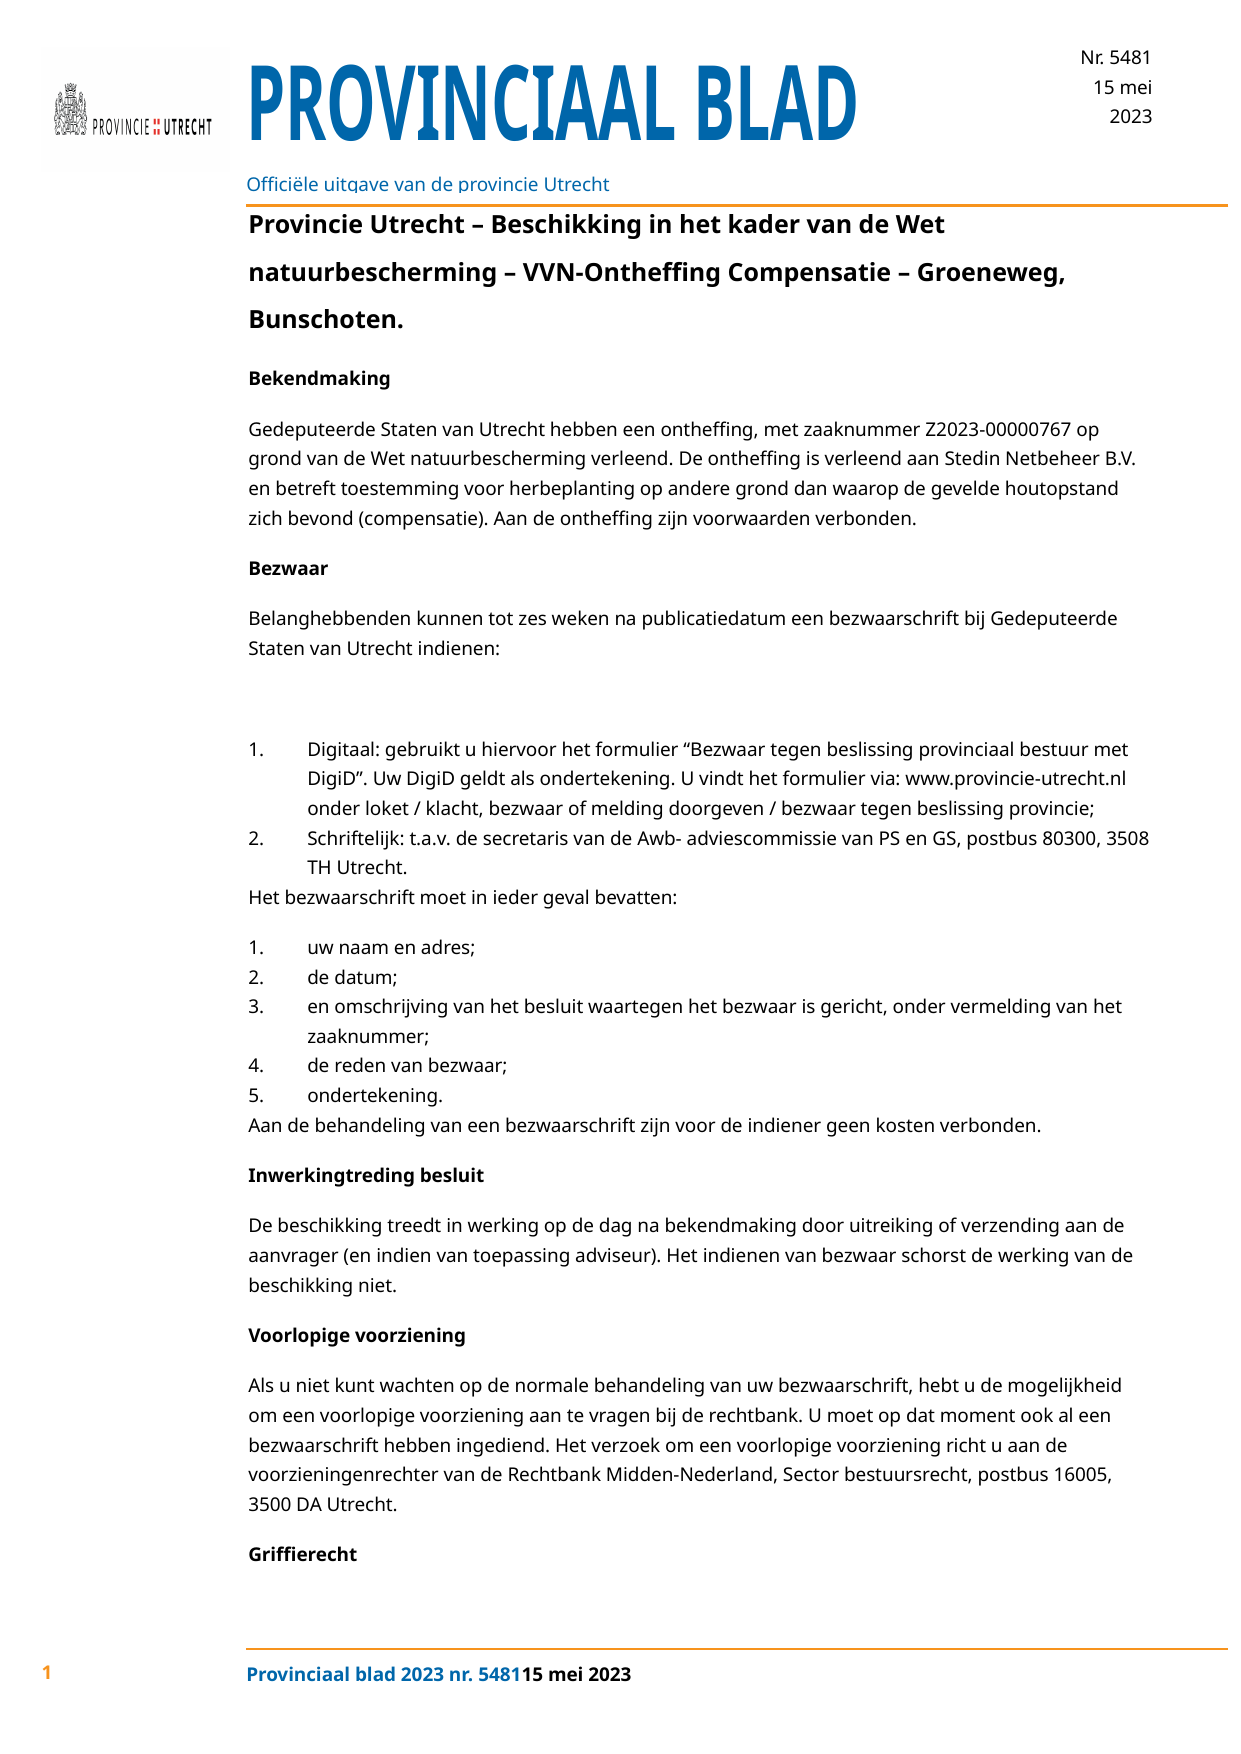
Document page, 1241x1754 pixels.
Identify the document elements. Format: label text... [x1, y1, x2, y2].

text De beschikking treedt in werking op de dag na bekendmaking door uitreiking of verzending aan de aanvrager (en indien van toepassing adviseur). Het indienen van bezwaar schorst de werking van de beschikking niet. [248, 1213, 1152, 1297]
text Het bezwaarschrift moet in ieder geval bevatten: [248, 884, 1152, 909]
text Aan de behandeling van een bezwaarschrift zijn voor de indiener geen kosten verbonden. [248, 1112, 1152, 1137]
list uw naam en adres; [248, 934, 1152, 960]
text Bekendmaking [248, 366, 1152, 391]
text Inwerkingtreding besluit [248, 1162, 1152, 1188]
text Provincie Utrecht – Beschikking in het kader van de Wet natuurbescherming – VVN-Ontheffing Compensatie – Groeneweg, Bunschoten. [248, 207, 1152, 336]
list Schriftelijk: t.a.v. de secretaris van de Awb- adviescommissie van PS en GS, postbus 80300, 3508 TH Utrecht. [248, 825, 1152, 880]
list en omschrijving van het besluit waartegen het bezwaar is gericht, onder vermelding van het zaaknummer; [248, 993, 1152, 1049]
text Bezwaar [248, 555, 1152, 581]
text Als u niet kunt wachten op de normale behandeling van uw bezwaarschrift, hebt u de mogelijkheid om een voorlopige voorziening aan te vragen bij de rechtbank. U moet op dat moment ook al een bezwaarschrift hebben ingediend. Het verzoek om een voorlopige voorziening richt u aan de voorzieningenrechter van de Rechtbank Midden-Nederland, Sector bestuursrecht, postbus 16005, 3500 DA Utrecht. [248, 1373, 1152, 1517]
text Voorlopige voorziening [248, 1322, 1152, 1348]
list de datum; [248, 964, 1152, 989]
text Griffierecht [248, 1541, 1152, 1567]
text Gedeputeerde Staten van Utrecht hebben een ontheffing, met zaaknummer Z2023-00000767 op grond van de Wet natuurbescherming verleend. De ontheffing is verleend aan Stedin Netbeheer B.V. en betreft toestemming voor herbeplanting op andere grond dan waarop de gevelde houtopstand zich bevond (compensatie). Aan de ontheffing zijn voorwaarden verbonden. [248, 416, 1152, 530]
list de reden van bezwaar; [248, 1053, 1152, 1078]
list Digitaal: gebruikt u hiervoor het formulier “Bezwaar tegen beslissing provinciaal bestuur met DigiD”. Uw DigiD geldt als ondertekening. U vindt het formulier via: www.provincie-utrecht.nl onder loket / klacht, bezwaar of melding doorgeven / bezwaar tegen beslissing provincie; [248, 736, 1152, 821]
list ondertekening. [248, 1082, 1152, 1108]
text Belanghebbenden kunnen tot zes weken na publicatiedatum een bezwaarschrift bij Gedeputeerde Staten van Utrecht indienen: [248, 606, 1152, 661]
picture [41, 47, 231, 172]
